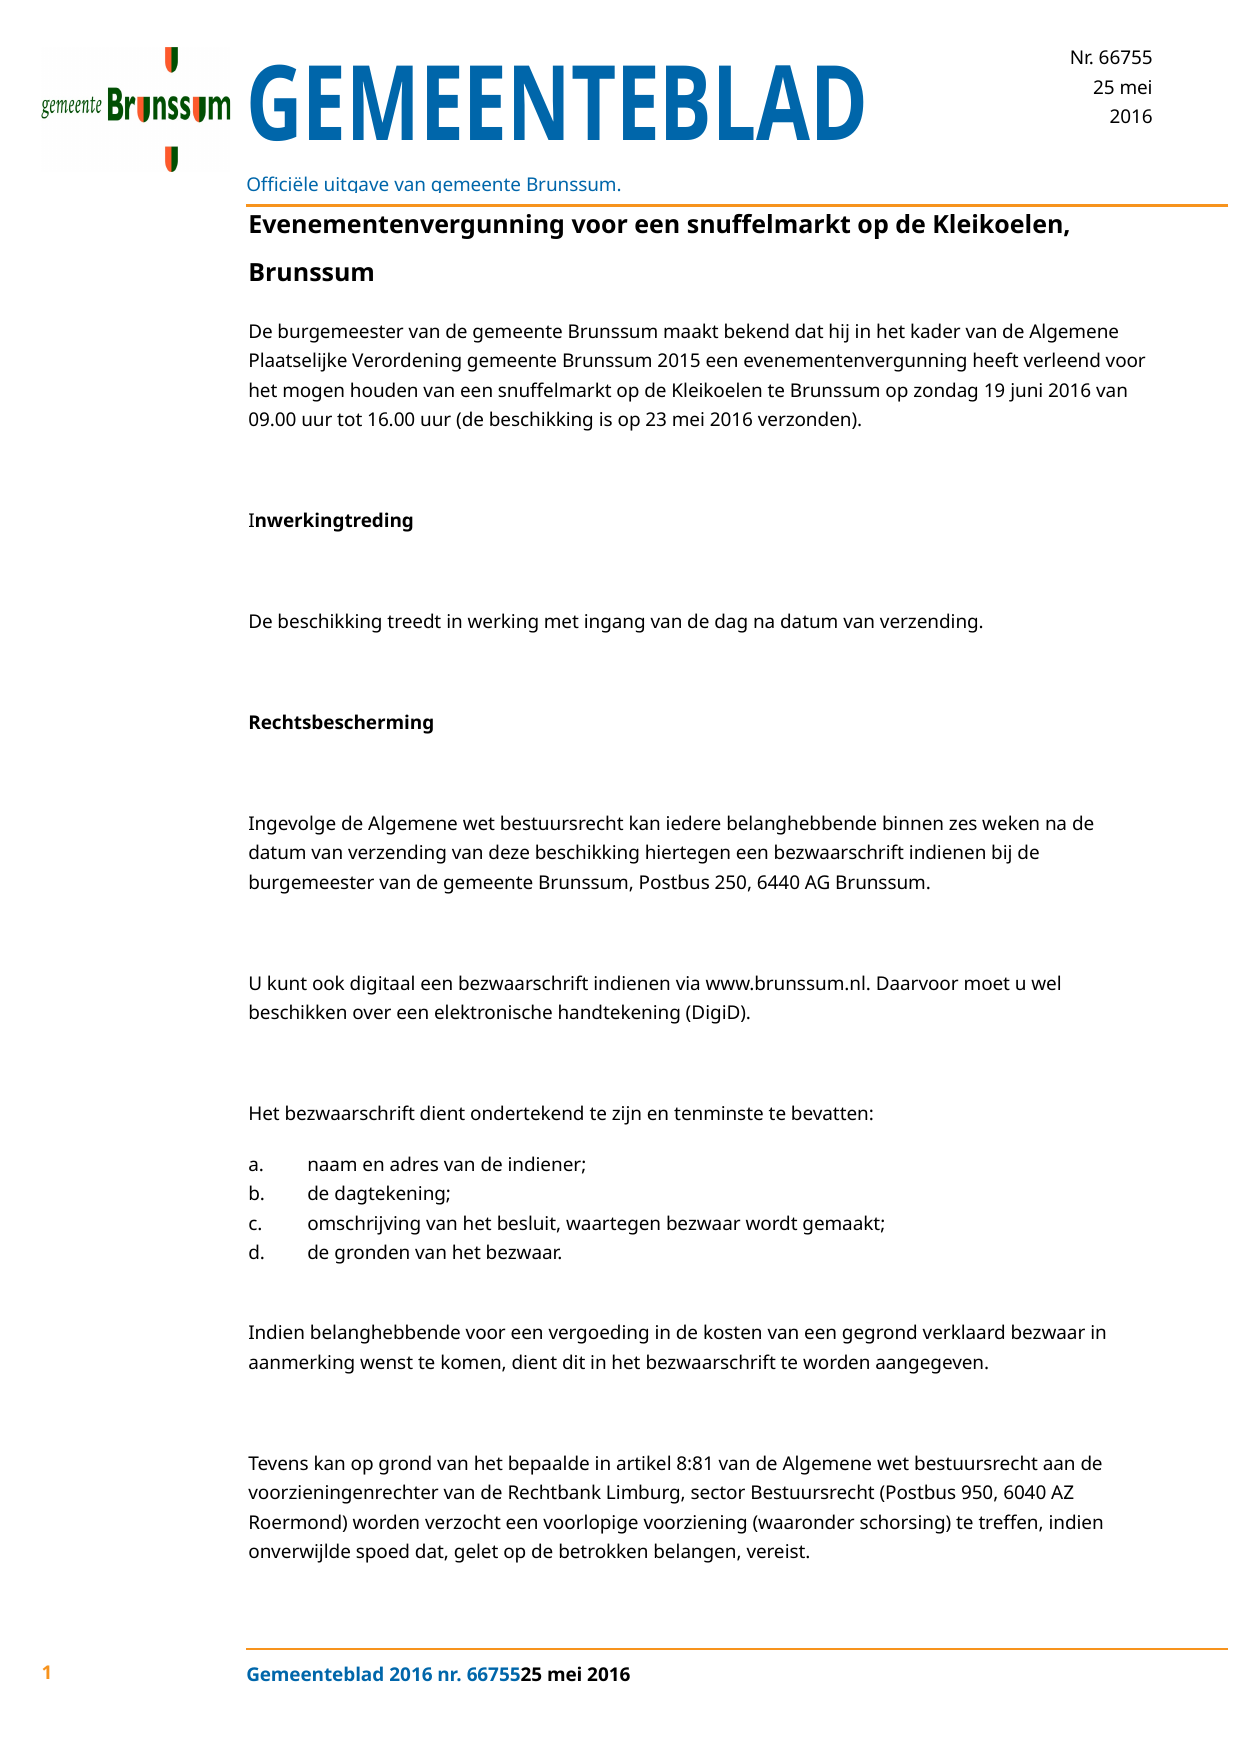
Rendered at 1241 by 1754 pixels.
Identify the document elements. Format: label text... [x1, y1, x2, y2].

text Ingevolge de Algemene wet bestuursrecht kan iedere belanghebbende binnen zes weken na de datum van verzending van deze beschikking hiertegen een bezwaarschrift indienen bij de burgemeester van de gemeente Brunssum, Postbus 250, 6440 AG Brunssum. [248, 810, 1152, 895]
list omschrijving van het besluit, waartegen bezwaar wordt gemaakt; [248, 1210, 1152, 1236]
text Evenementenvergunning voor een snuffelmarkt op de Kleikoelen, Brunssum [248, 207, 1152, 288]
text De burgemeester van de gemeente Brunssum maakt bekend dat hij in het kader van de Algemene Plaatselijke Verordening gemeente Brunssum 2015 een evenementenvergunning heeft verleend voor het mogen houden van een snuffelmarkt op de Kleikoelen te Brunssum op zondag 19 juni 2016 van 09.00 uur tot 16.00 uur (de beschikking is op 23 mei 2016 verzonden). [248, 318, 1152, 432]
list de gronden van het bezwaar. [248, 1239, 1152, 1265]
text Het bezwaarschrift dient ondertekend te zijn en tenminste te bevatten: [248, 1100, 1152, 1126]
list naam en adres van de indiener; [248, 1151, 1152, 1177]
text Inwerkingtreding [248, 507, 1152, 533]
picture [41, 47, 231, 172]
list de dagtekening; [248, 1180, 1152, 1206]
text Indien belanghebbende voor een vergoeding in de kosten van een gegrond verklaard bezwaar in aanmerking wenst te komen, dient dit in het bezwaarschrift te worden aangegeven. [248, 1319, 1152, 1375]
text Tevens kan op grond van het bepaalde in artikel 8:81 van de Algemene wet bestuursrecht aan de voorzieningenrechter van de Rechtbank Limburg, sector Bestuursrecht (Postbus 950, 6040 AZ Roermond) worden verzocht een voorlopige voorziening (waaronder schorsing) te treffen, indien onverwijlde spoed dat, gelet op de betrokken belangen, vereist. [248, 1450, 1152, 1564]
text Rechtsbescherming [248, 709, 1152, 735]
text De beschikking treedt in werking met ingang van de dag na datum van verzending. [248, 608, 1152, 634]
text U kunt ook digitaal een bezwaarschrift indienen via www.brunssum.nl. Daarvoor moet u wel beschikken over een elektronische handtekening (DigiD). [248, 970, 1152, 1025]
